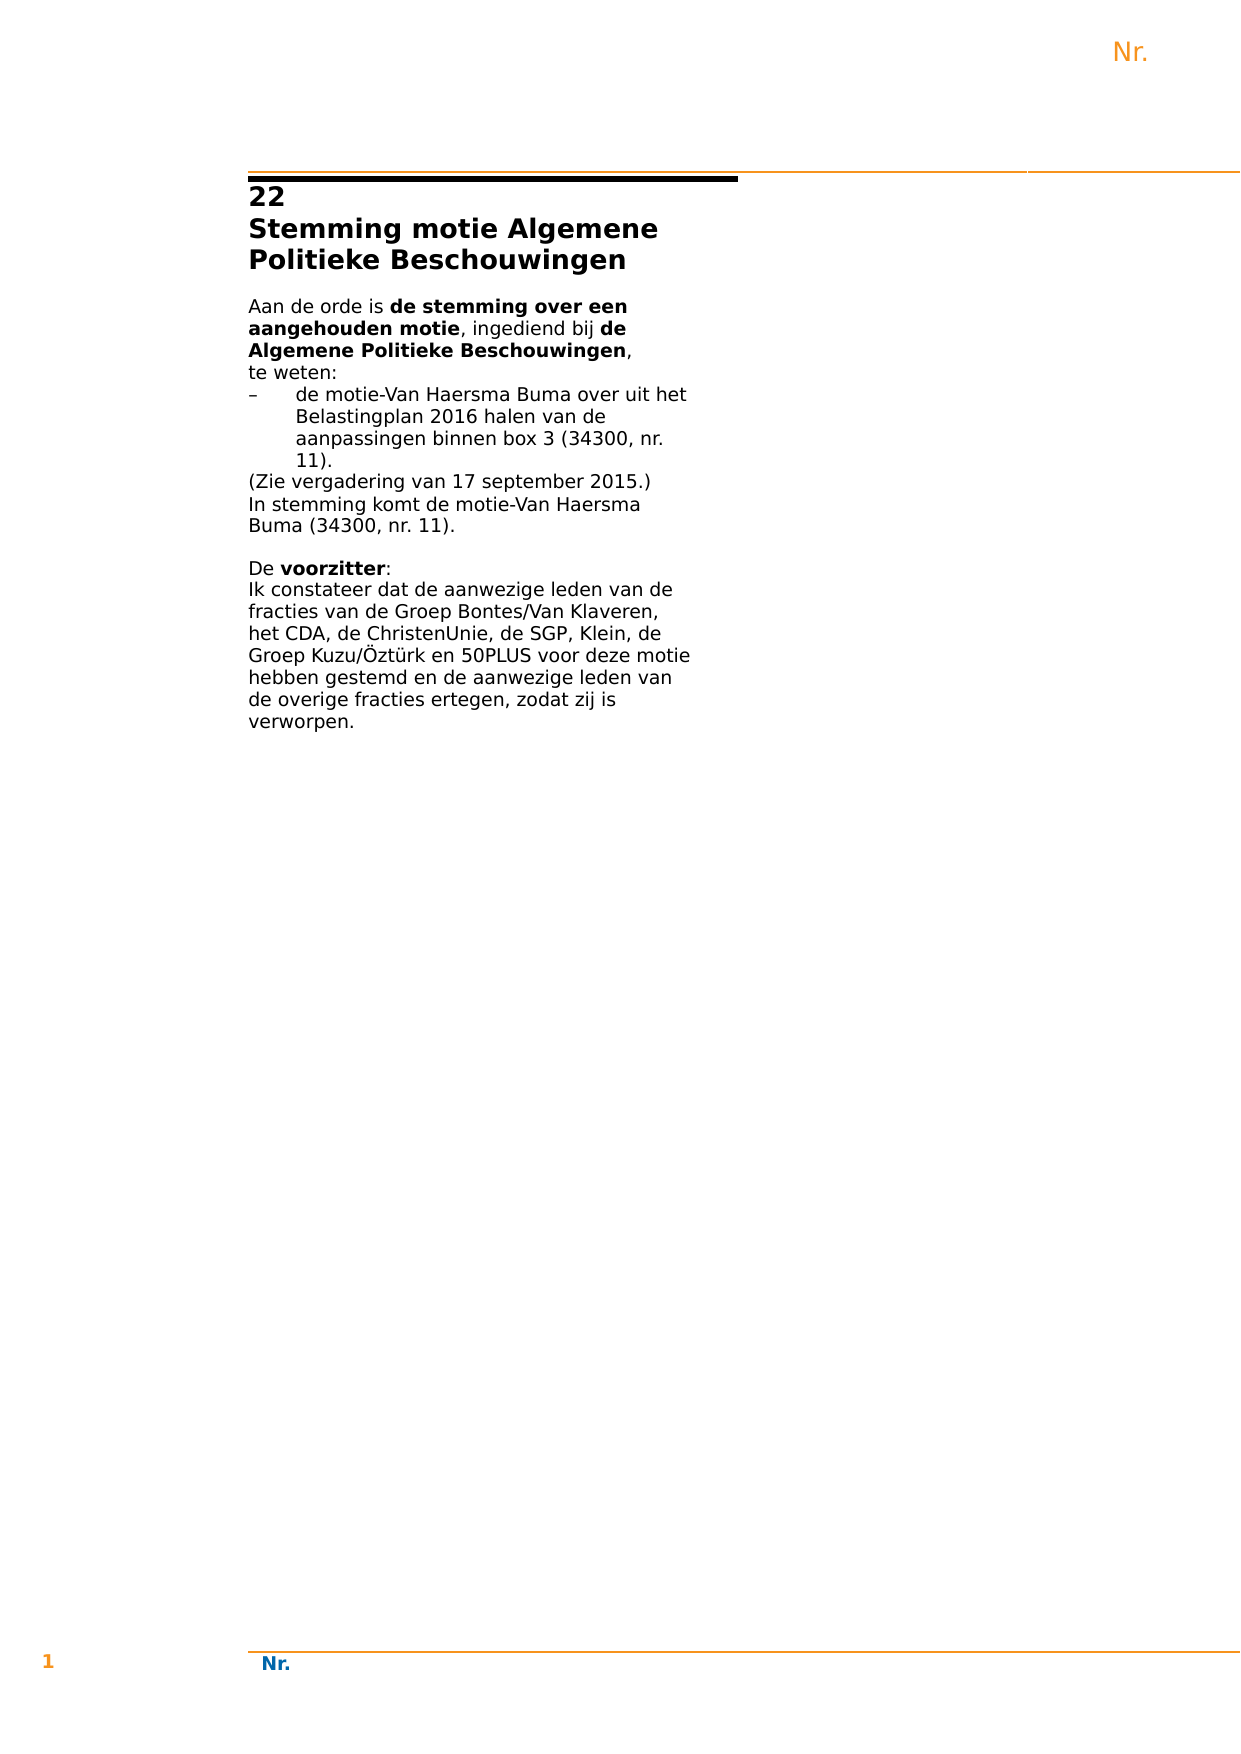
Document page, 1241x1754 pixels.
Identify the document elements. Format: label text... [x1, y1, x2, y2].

list de motie-Van Haersma Buma over uit het Belastingplan 2016 halen van de aanpassingen binnen box 3 (34300, nr. 11). [248, 383, 691, 471]
title 22 Stemming motie Algemene Politieke Beschouwingen [248, 182, 691, 276]
text te weten: [248, 362, 691, 383]
text In stemming komt de motie-Van Haersma Buma (34300, nr. 11). [248, 493, 691, 537]
text (Zie vergadering van 17 september 2015.) [248, 471, 691, 493]
text Aan de orde is de stemming over een aangehouden motie, ingediend bij de Algemene Politieke Beschouwingen, [248, 296, 691, 362]
text Ik constateer dat de aanwezige leden van de fracties van de Groep Bontes/Van Klaveren, het CDA, de ChristenUnie, de SGP, Klein, de Groep Kuzu/Öztürk en 50PLUS voor deze motie hebben gestemd en de aanwezige leden van de overige fracties ertegen, zodat zij is verworpen. [248, 579, 691, 733]
text De voorzitter: [248, 557, 691, 579]
